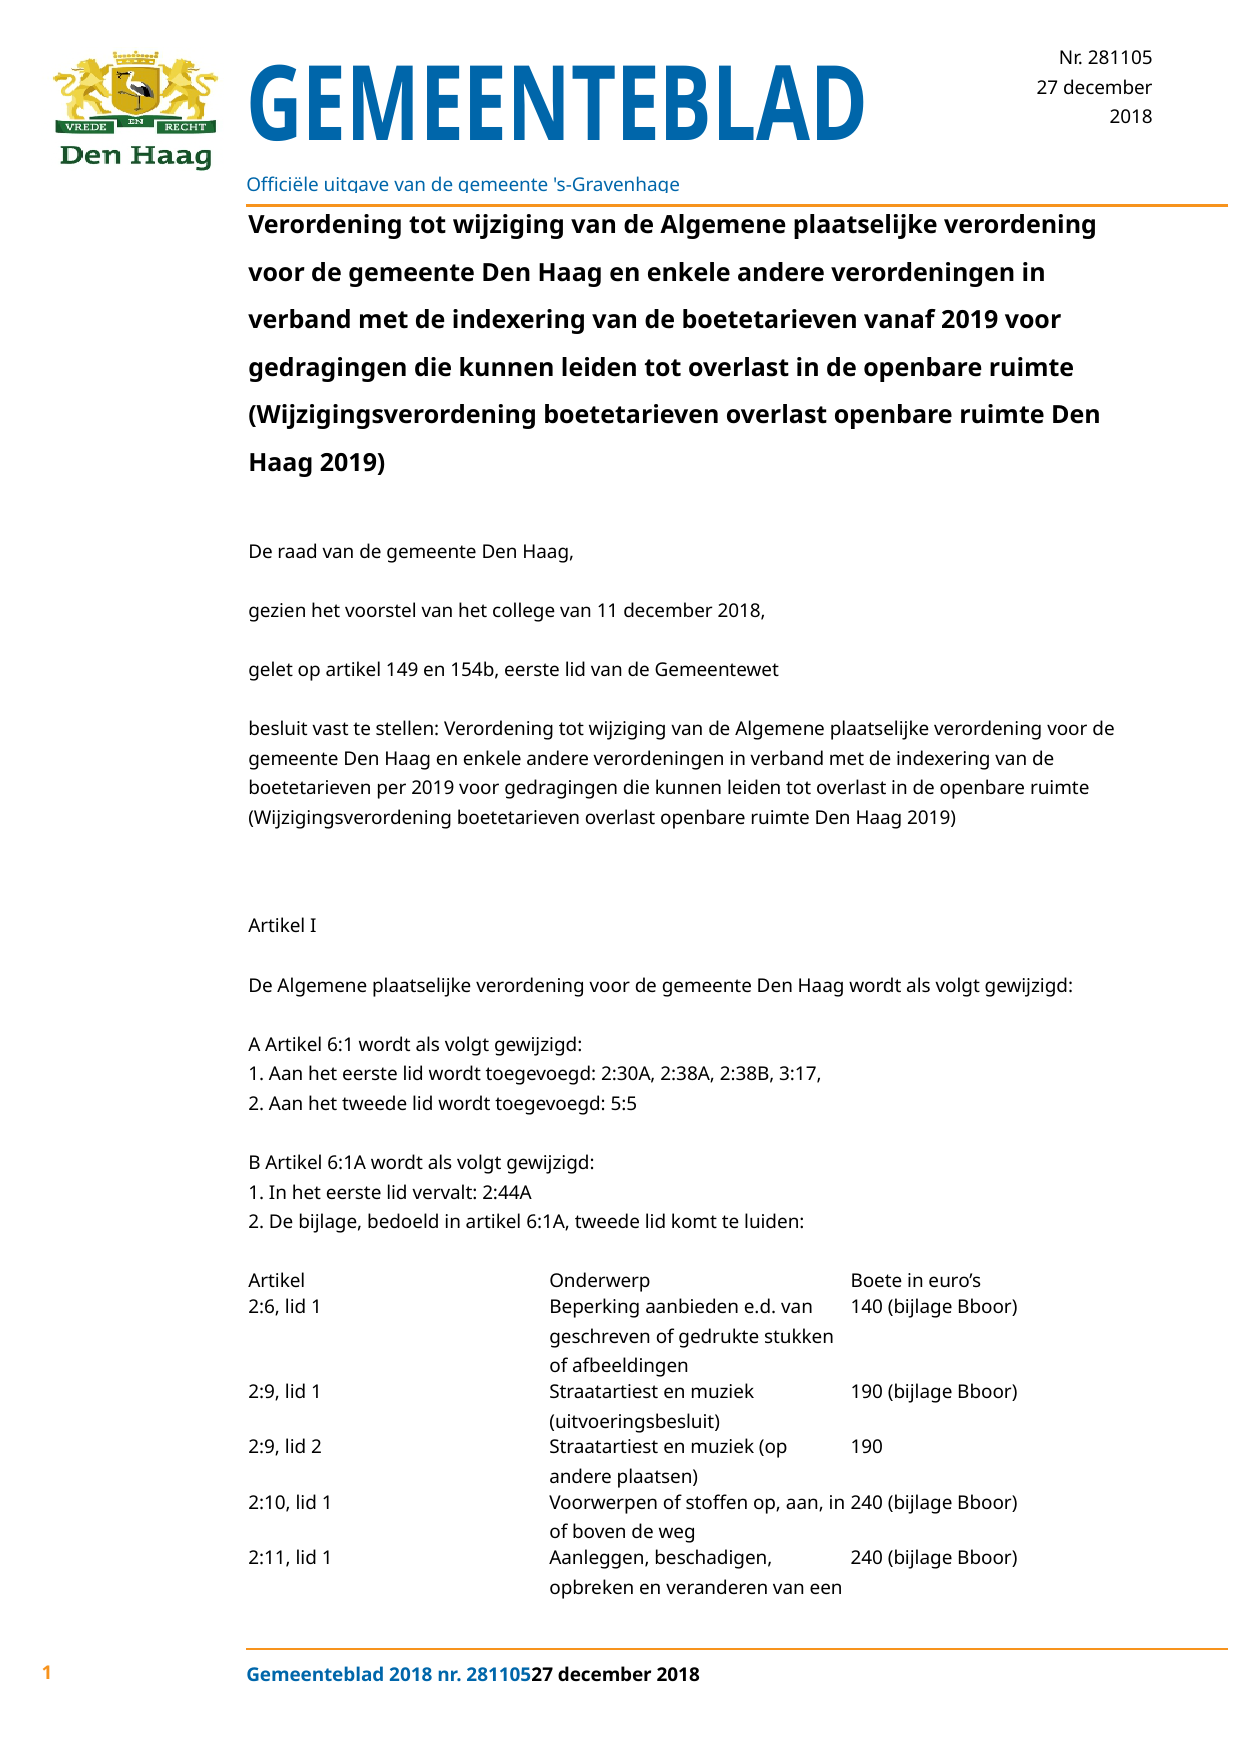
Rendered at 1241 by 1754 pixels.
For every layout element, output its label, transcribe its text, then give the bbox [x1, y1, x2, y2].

table_cell 190 (bijlage Bboor) [850, 1378, 1152, 1434]
table_cell 2:10, lid 1 [248, 1489, 549, 1544]
picture [41, 47, 231, 172]
table_cell Beperking aanbieden e.d. van geschreven of gedrukte stukken of afbeeldingen [549, 1294, 850, 1378]
text 1. Aan het eerste lid wordt toegevoegd: 2:30A, 2:38A, 2:38B, 3:17, [248, 1061, 1152, 1086]
text B Artikel 6:1A wordt als volgt gewijzigd: [248, 1149, 1152, 1175]
table_cell 2:9, lid 1 [248, 1378, 549, 1434]
table_cell 240 (bijlage Bboor) [850, 1489, 1152, 1544]
table_header Onderwerp [549, 1268, 850, 1293]
text 2. Aan het tweede lid wordt toegevoegd: 5:5 [248, 1090, 1152, 1116]
text De Algemene plaatselijke verordening voor de gemeente Den Haag wordt als volgt gewijzigd: [248, 972, 1152, 997]
table_cell Voorwerpen of stoffen op, aan, in of boven de weg [549, 1489, 850, 1544]
text Verordening tot wijziging van de Algemene plaatselijke verordening voor de gemeente Den Haag en enkele andere verordeningen in verband met de indexering van de boetetarieven vanaf 2019 voor gedragingen die kunnen leiden tot overlast in de openbare ruimte (Wijzigingsverordening boetetarieven overlast openbare ruimte Den Haag 2019) [248, 207, 1152, 479]
table_cell 190 [850, 1434, 1152, 1489]
table_cell 2:9, lid 2 [248, 1434, 549, 1489]
table_cell Straatartiest en muziek (op andere plaatsen) [549, 1434, 850, 1489]
table_cell Straatartiest en muziek (uitvoeringsbesluit) [549, 1378, 850, 1434]
text A Artikel 6:1 wordt als volgt gewijzigd: [248, 1031, 1152, 1057]
table_header Boete in euro’s [850, 1268, 1152, 1293]
table_cell 240 (bijlage Bboor) [850, 1544, 1152, 1599]
text besluit vast te stellen: Verordening tot wijziging van de Algemene plaatselijke verordening voor de gemeente Den Haag en enkele andere verordeningen in verband met de indexering van de boetetarieven per 2019 voor gedragingen die kunnen leiden tot overlast in de openbare ruimte (Wijzigingsverordening boetetarieven overlast openbare ruimte Den Haag 2019) [248, 715, 1152, 830]
table_cell 140 (bijlage Bboor) [850, 1294, 1152, 1378]
text De raad van de gemeente Den Haag, [248, 538, 1152, 564]
text Artikel I [248, 913, 1152, 938]
table_cell Aanleggen, beschadigen, opbreken en veranderen van een [549, 1544, 850, 1599]
text gezien het voorstel van het college van 11 december 2018, [248, 597, 1152, 623]
table_cell 2:6, lid 1 [248, 1294, 549, 1378]
table_cell 2:11, lid 1 [248, 1544, 549, 1599]
text 1. In het eerste lid vervalt: 2:44A [248, 1179, 1152, 1204]
text 2. De bijlage, bedoeld in artikel 6:1A, tweede lid komt te luiden: [248, 1208, 1152, 1234]
text gelet op artikel 149 en 154b, eerste lid van de Gemeentewet [248, 656, 1152, 682]
table_header Artikel [248, 1268, 549, 1293]
